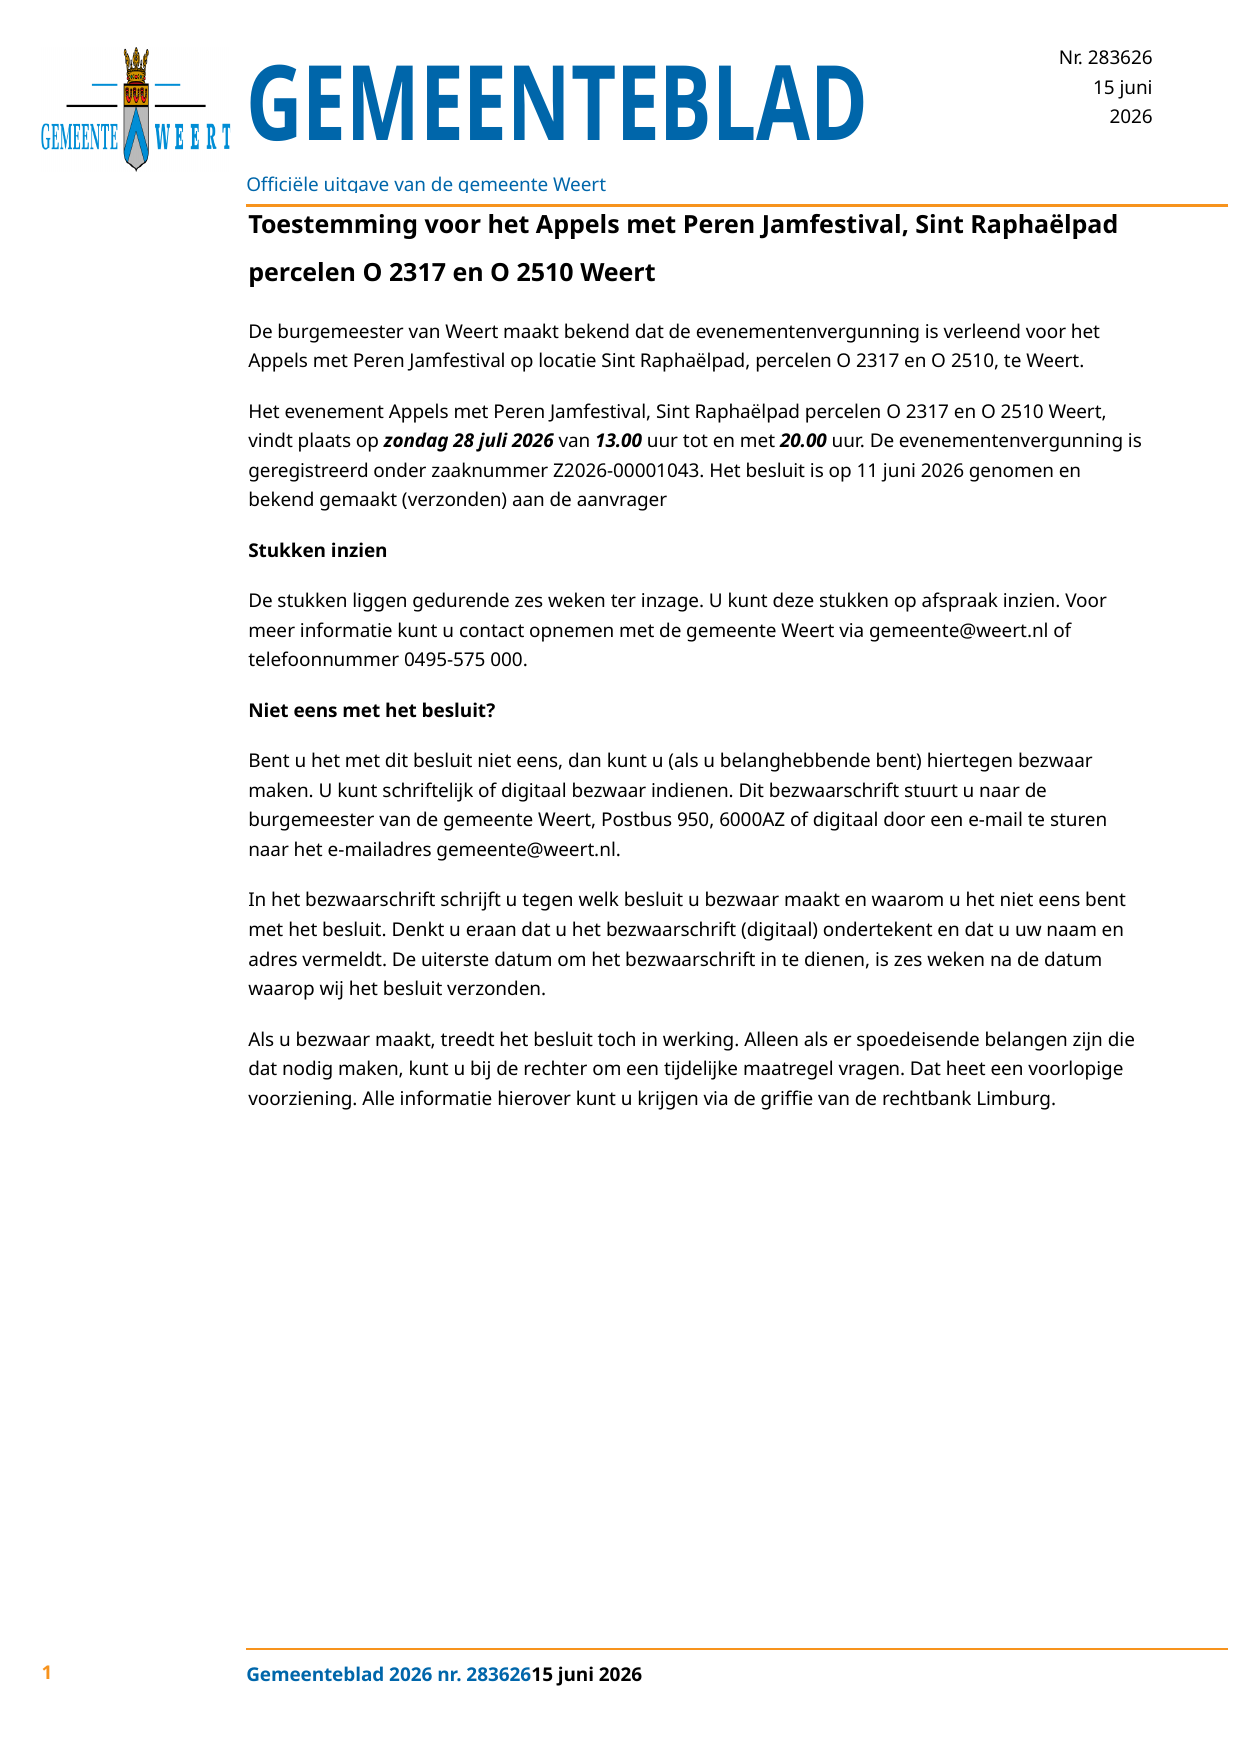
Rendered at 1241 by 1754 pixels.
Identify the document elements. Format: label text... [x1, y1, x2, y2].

text De burgemeester van Weert maakt bekend dat de evenementenvergunning is verleend voor het Appels met Peren Jamfestival op locatie Sint Raphaëlpad, percelen O 2317 en O 2510, te Weert. [248, 318, 1152, 373]
text Bent u het met dit besluit niet eens, dan kunt u (als u belanghebbende bent) hiertegen bezwaar maken. U kunt schriftelijk of digitaal bezwaar indienen. Dit bezwaarschrift stuurt u naar de burgemeester van de gemeente Weert, Postbus 950, 6000AZ of digitaal door een e-mail te sturen naar het e-mailadres gemeente@weert.nl. [248, 747, 1152, 862]
text Het evenement Appels met Peren Jamfestival, Sint Raphaëlpad percelen O 2317 en O 2510 Weert, vindt plaats op zondag 28 juli 2026 van 13.00 uur tot en met 20.00 uur. De evenementenvergunning is geregistreerd onder zaaknummer Z2026-00001043. Het besluit is op 11 juni 2026 genomen en bekend gemaakt (verzonden) aan de aanvrager [248, 398, 1152, 512]
picture [41, 47, 231, 172]
text Stukken inzien [248, 537, 1152, 563]
text Toestemming voor het Appels met Peren Jamfestival, Sint Raphaëlpad percelen O 2317 en O 2510 Weert [248, 207, 1152, 288]
text Niet eens met het besluit? [248, 697, 1152, 723]
text In het bezwaarschrift schrijft u tegen welk besluit u bezwaar maakt en waarom u het niet eens bent met het besluit. Denkt u eraan dat u het bezwaarschrift (digitaal) ondertekent en dat u uw naam en adres vermeldt. De uiterste datum om het bezwaarschrift in te dienen, is zes weken na de datum waarop wij het besluit verzonden. [248, 887, 1152, 1001]
text Als u bezwaar maakt, treedt het besluit toch in werking. Alleen als er spoedeisende belangen zijn die dat nodig maken, kunt u bij de rechter om een tijdelijke maatregel vragen. Dat heet een voorlopige voorziening. Alle informatie hierover kunt u krijgen via de griffie van de rechtbank Limburg. [248, 1026, 1152, 1111]
text De stukken liggen gedurende zes weken ter inzage. U kunt deze stukken op afspraak inzien. Voor meer informatie kunt u contact opnemen met de gemeente Weert via gemeente@weert.nl of telefoonnummer 0495-575 000. [248, 587, 1152, 672]
